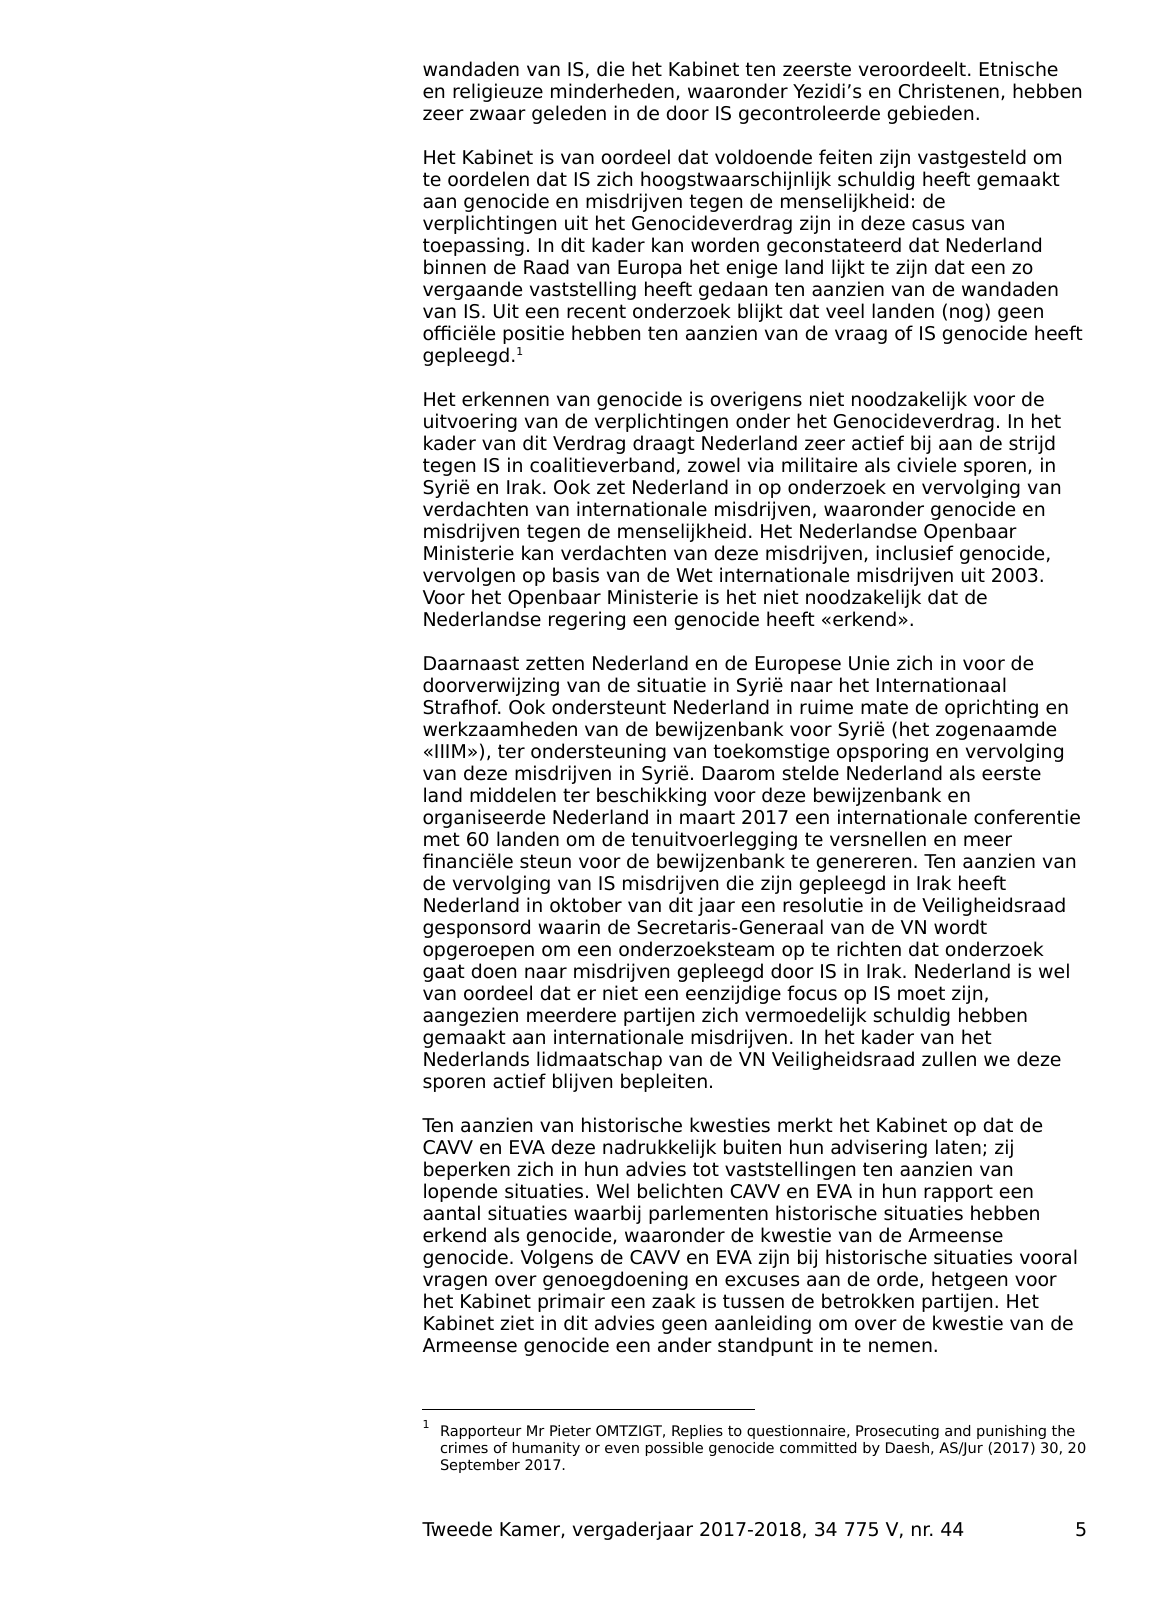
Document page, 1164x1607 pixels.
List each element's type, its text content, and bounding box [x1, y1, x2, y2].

text Daarnaast zetten Nederland en de Europese Unie zich in voor de doorverwijzing van de situatie in Syrië naar het Internationaal Strafhof. Ook ondersteunt Nederland in ruime mate de oprichting en werkzaamheden van de bewijzenbank voor Syrië (het zogenaamde «IIIM»), ter ondersteuning van toekomstige opsporing en vervolging van deze misdrijven in Syrië. Daarom stelde Nederland als eerste land middelen ter beschikking voor deze bewijzenbank en organiseerde Nederland in maart 2017 een internationale conferentie met 60 landen om de tenuitvoerlegging te versnellen en meer financiële steun voor de bewijzenbank te genereren. Ten aanzien van de vervolging van IS misdrijven die zijn gepleegd in Irak heeft Nederland in oktober van dit jaar een resolutie in de Veiligheidsraad gesponsord waarin de Secretaris-Generaal van de VN wordt opgeroepen om een onderzoeksteam op te richten dat onderzoek gaat doen naar misdrijven gepleegd door IS in Irak. Nederland is wel van oordeel dat er niet een eenzijdige focus op IS moet zijn, aangezien meerdere partijen zich vermoedelijk schuldig hebben gemaakt aan internationale misdrijven. In het kader van het Nederlands lidmaatschap van de VN Veiligheidsraad zullen we deze sporen actief blijven bepleiten. [422, 653, 1087, 1093]
text Het Kabinet is van oordeel dat voldoende feiten zijn vastgesteld om te oordelen dat IS zich hoogstwaarschijnlijk schuldig heeft gemaakt aan genocide en misdrijven tegen de menselijkheid: de verplichtingen uit het Genocideverdrag zijn in deze casus van toepassing. In dit kader kan worden geconstateerd dat Nederland binnen de Raad van Europa het enige land lijkt te zijn dat een zo vergaande vaststelling heeft gedaan ten aanzien van de wandaden van IS. Uit een recent onderzoek blijkt dat veel landen (nog) geen officiële positie hebben ten aanzien van de vraag of IS genocide heeft gepleegd. [422, 147, 1087, 367]
text Ten aanzien van historische kwesties merkt het Kabinet op dat de CAVV en EVA deze nadrukkelijk buiten hun advisering laten; zij beperken zich in hun advies tot vaststellingen ten aanzien van lopende situaties. Wel belichten CAVV en EVA in hun rapport een aantal situaties waarbij parlementen historische situaties hebben erkend als genocide, waaronder de kwestie van de Armeense genocide. Volgens de CAVV en EVA zijn bij historische situaties vooral vragen over genoegdoening en excuses aan de orde, hetgeen voor het Kabinet primair een zaak is tussen de betrokken partijen. Het Kabinet ziet in dit advies geen aanleiding om over de kwestie van de Armeense genocide een ander standpunt in te nemen. [422, 1115, 1087, 1357]
text Rapporteur Mr Pieter OMTZIGT, Replies to questionnaire, Prosecuting and punishing the crimes of humanity or even possible genocide committed by Daesh, AS/Jur (2017) 30, 20 September 2017. [422, 1418, 1087, 1474]
text Het erkennen van genocide is overigens niet noodzakelijk voor de uitvoering van de verplichtingen onder het Genocideverdrag. In het kader van dit Verdrag draagt Nederland zeer actief bij aan de strijd tegen IS in coalitieverband, zowel via militaire als civiele sporen, in Syrië en Irak. Ook zet Nederland in op onderzoek en vervolging van verdachten van internationale misdrijven, waaronder genocide en misdrijven tegen de menselijkheid. Het Nederlandse Openbaar Ministerie kan verdachten van deze misdrijven, inclusief genocide, vervolgen op basis van de Wet internationale misdrijven uit 2003. Voor het Openbaar Ministerie is het niet noodzakelijk dat de Nederlandse regering een genocide heeft «erkend». [422, 389, 1087, 631]
text wandaden van IS, die het Kabinet ten zeerste veroordeelt. Etnische en religieuze minderheden, waaronder Yezidi’s en Christenen, hebben zeer zwaar geleden in de door IS gecontroleerde gebieden. [422, 59, 1087, 125]
